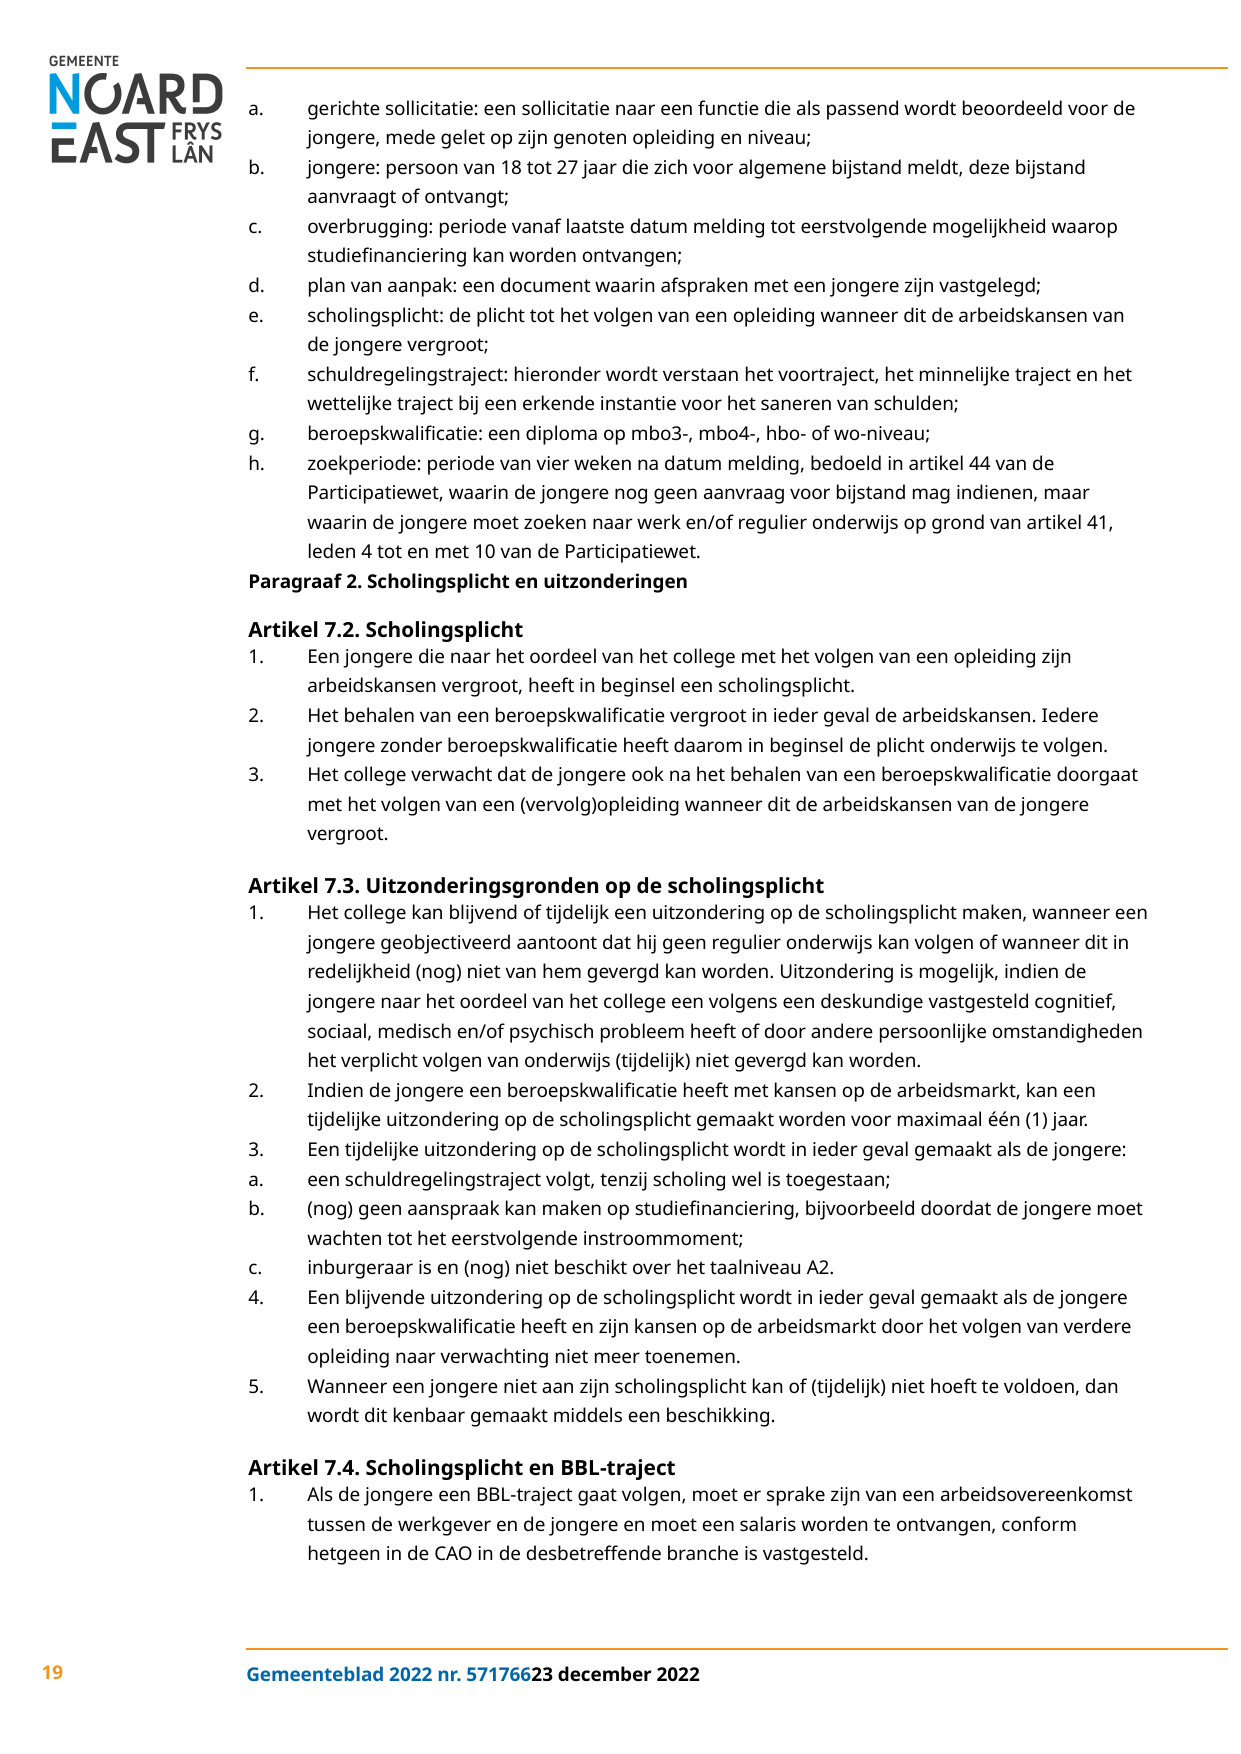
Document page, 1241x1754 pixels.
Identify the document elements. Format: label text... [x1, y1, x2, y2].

list Het behalen van een beroepskwalificatie vergroot in ieder geval de arbeidskansen. Iedere jongere zonder beroepskwalificatie heeft daarom in beginsel de plicht onderwijs te volgen. [248, 702, 1152, 758]
list beroepskwalificatie: een diploma op mbo3-, mbo4-, hbo- of wo-niveau; [248, 420, 1152, 446]
list Indien de jongere een beroepskwalificatie heeft met kansen op de arbeidsmarkt, kan een tijdelijke uitzondering op de scholingsplicht gemaakt worden voor maximaal één (1) jaar. [248, 1077, 1152, 1132]
list Een tijdelijke uitzondering op de scholingsplicht wordt in ieder geval gemaakt als de jongere: [248, 1136, 1152, 1162]
list Een jongere die naar het oordeel van het college met het volgen van een opleiding zijn arbeidskansen vergroot, heeft in beginsel een scholingsplicht. [248, 643, 1152, 698]
list overbrugging: periode vanaf laatste datum melding tot eerstvolgende mogelijkheid waarop studiefinanciering kan worden ontvangen; [248, 213, 1152, 268]
picture [41, 47, 231, 172]
text Paragraaf 2. Scholingsplicht en uitzonderingen [248, 568, 1152, 594]
list Een blijvende uitzondering op de scholingsplicht wordt in ieder geval gemaakt als de jongere een beroepskwalificatie heeft en zijn kansen op de arbeidsmarkt door het volgen van verdere opleiding naar verwachting niet meer toenemen. [248, 1284, 1152, 1369]
text Artikel 7.3. Uitzonderingsgronden op de scholingsplicht [248, 871, 1152, 899]
text Artikel 7.4. Scholingsplicht en BBL-traject [248, 1453, 1152, 1481]
list jongere: persoon van 18 tot 27 jaar die zich voor algemene bijstand meldt, deze bijstand aanvraagt of ontvangt; [248, 154, 1152, 209]
list Als de jongere een BBL-traject gaat volgen, moet er sprake zijn van een arbeidsovereenkomst tussen de werkgever en de jongere en moet een salaris worden te ontvangen, conform hetgeen in de CAO in de desbetreffende branche is vastgesteld. [248, 1481, 1152, 1566]
list zoekperiode: periode van vier weken na datum melding, bedoeld in artikel 44 van de Participatiewet, waarin de jongere nog geen aanvraag voor bijstand mag indienen, maar waarin de jongere moet zoeken naar werk en/of regulier onderwijs op grond van artikel 41, leden 4 tot en met 10 van de Participatiewet. [248, 450, 1152, 564]
list scholingsplicht: de plicht tot het volgen van een opleiding wanneer dit de arbeidskansen van de jongere vergroot; [248, 302, 1152, 357]
list (nog) geen aanspraak kan maken op studiefinanciering, bijvoorbeeld doordat de jongere moet wachten tot het eerstvolgende instroommoment; [248, 1195, 1152, 1251]
text Artikel 7.2. Scholingsplicht [248, 615, 1152, 643]
list een schuldregelingstraject volgt, tenzij scholing wel is toegestaan; [248, 1166, 1152, 1191]
list schuldregelingstraject: hieronder wordt verstaan het voortraject, het minnelijke traject en het wettelijke traject bij een erkende instantie voor het saneren van schulden; [248, 361, 1152, 416]
list Wanneer een jongere niet aan zijn scholingsplicht kan of (tijdelijk) niet hoeft te voldoen, dan wordt dit kenbaar gemaakt middels een beschikking. [248, 1373, 1152, 1428]
list Het college verwacht dat de jongere ook na het behalen van een beroepskwalificatie doorgaat met het volgen van een (vervolg)opleiding wanneer dit de arbeidskansen van de jongere vergroot. [248, 761, 1152, 846]
list Het college kan blijvend of tijdelijk een uitzondering op de scholingsplicht maken, wanneer een jongere geobjectiveerd aantoont dat hij geen regulier onderwijs kan volgen of wanneer dit in redelijkheid (nog) niet van hem gevergd kan worden. Uitzondering is mogelijk, indien de jongere naar het oordeel van het college een volgens een deskundige vastgesteld cognitief, sociaal, medisch en/of psychisch probleem heeft of door andere persoonlijke omstandigheden het verplicht volgen van onderwijs (tijdelijk) niet gevergd kan worden. [248, 899, 1152, 1073]
list plan van aanpak: een document waarin afspraken met een jongere zijn vastgelegd; [248, 272, 1152, 298]
list gerichte sollicitatie: een sollicitatie naar een functie die als passend wordt beoordeeld voor de jongere, mede gelet op zijn genoten opleiding en niveau; [248, 95, 1152, 150]
list inburgeraar is en (nog) niet beschikt over het taalniveau A2. [248, 1254, 1152, 1280]
